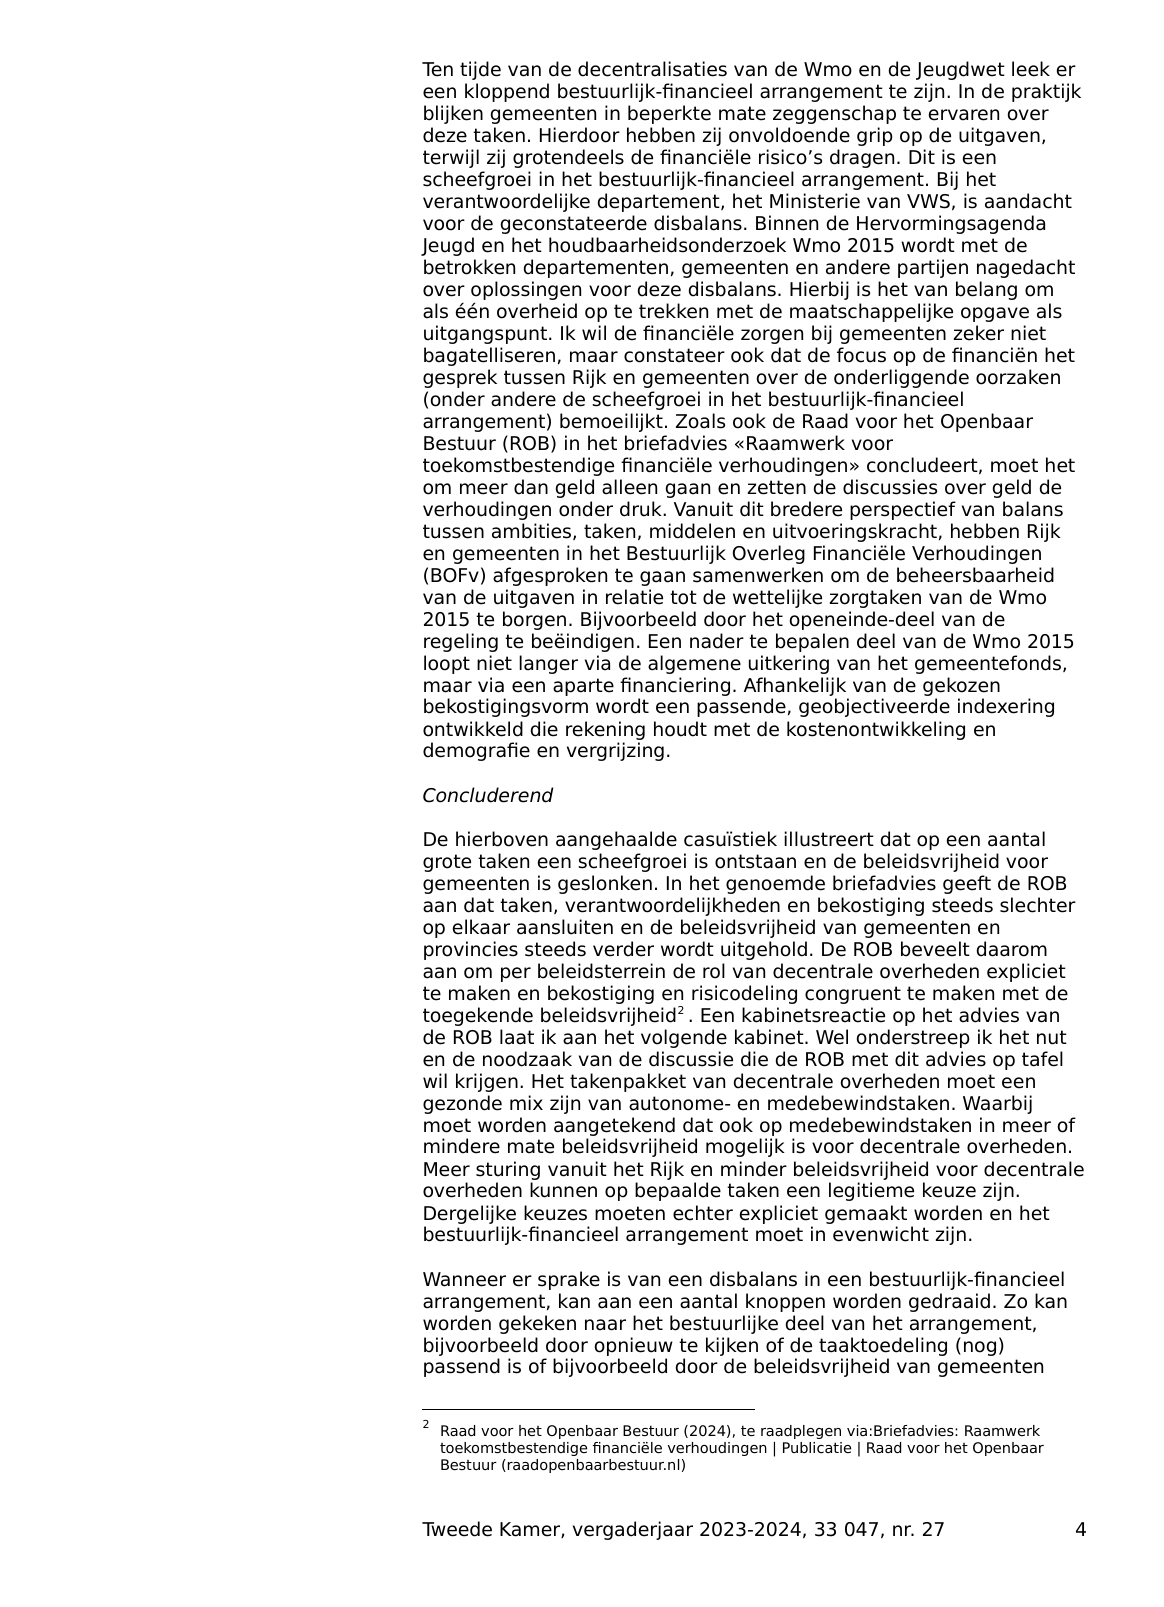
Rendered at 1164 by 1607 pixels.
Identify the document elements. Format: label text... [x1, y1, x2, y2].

text De hierboven aangehaalde casuïstiek illustreert dat op een aantal grote taken een scheefgroei is ontstaan en de beleidsvrijheid voor gemeenten is geslonken. In het genoemde briefadvies geeft de ROB aan dat taken, verantwoordelijkheden en bekostiging steeds slechter op elkaar aansluiten en de beleidsvrijheid van gemeenten en provincies steeds verder wordt uitgehold. De ROB beveelt daarom aan om per beleidsterrein de rol van decentrale overheden expliciet te maken en bekostiging en risicodeling congruent te maken met de toegekende beleidsvrijheid. Een kabinetsreactie op het advies van de ROB laat ik aan het volgende kabinet. Wel onderstreep ik het nut en de noodzaak van de discussie die de ROB met dit advies op tafel wil krijgen. Het takenpakket van decentrale overheden moet een gezonde mix zijn van autonome- en medebewindstaken. Waarbij moet worden aangetekend dat ook op medebewindstaken in meer of mindere mate beleidsvrijheid mogelijk is voor decentrale overheden. Meer sturing vanuit het Rijk en minder beleidsvrijheid voor decentrale overheden kunnen op bepaalde taken een legitieme keuze zijn. Dergelijke keuzes moeten echter expliciet gemaakt worden en het bestuurlijk-financieel arrangement moet in evenwicht zijn. [422, 829, 1087, 1246]
text Ten tijde van de decentralisaties van de Wmo en de Jeugdwet leek er een kloppend bestuurlijk-financieel arrangement te zijn. In de praktijk blijken gemeenten in beperkte mate zeggenschap te ervaren over deze taken. Hierdoor hebben zij onvoldoende grip op de uitgaven, terwijl zij grotendeels de financiële risico’s dragen. Dit is een scheefgroei in het bestuurlijk-financieel arrangement. Bij het verantwoordelijke departement, het Ministerie van VWS, is aandacht voor de geconstateerde disbalans. Binnen de Hervormingsagenda Jeugd en het houdbaarheidsonderzoek Wmo 2015 wordt met de betrokken departementen, gemeenten en andere partijen nagedacht over oplossingen voor deze disbalans. Hierbij is het van belang om als één overheid op te trekken met de maatschappelijke opgave als uitgangspunt. Ik wil de financiële zorgen bij gemeenten zeker niet bagatelliseren, maar constateer ook dat de focus op de financiën het gesprek tussen Rijk en gemeenten over de onderliggende oorzaken (onder andere de scheefgroei in het bestuurlijk-financieel arrangement) bemoeilijkt. Zoals ook de Raad voor het Openbaar Bestuur (ROB) in het briefadvies «Raamwerk voor toekomstbestendige financiële verhoudingen» concludeert, moet het om meer dan geld alleen gaan en zetten de discussies over geld de verhoudingen onder druk. Vanuit dit bredere perspectief van balans tussen ambities, taken, middelen en uitvoeringskracht, hebben Rijk en gemeenten in het Bestuurlijk Overleg Financiële Verhoudingen (BOFv) afgesproken te gaan samenwerken om de beheersbaarheid van de uitgaven in relatie tot de wettelijke zorgtaken van de Wmo 2015 te borgen. Bijvoorbeeld door het openeinde-deel van de regeling te beëindigen. Een nader te bepalen deel van de Wmo 2015 loopt niet langer via de algemene uitkering van het gemeentefonds, maar via een aparte financiering. Afhankelijk van de gekozen bekostigingsvorm wordt een passende, geobjectiveerde indexering ontwikkeld die rekening houdt met de kostenontwikkeling en demografie en vergrijzing. [422, 59, 1087, 762]
text Raad voor het Openbaar Bestuur (2024), te raadplegen via:Briefadvies: Raamwerk toekomstbestendige financiële verhoudingen | Publicatie | Raad voor het Openbaar Bestuur (raadopenbaarbestuur.nl) [422, 1418, 1087, 1474]
text Wanneer er sprake is van een disbalans in een bestuurlijk-financieel arrangement, kan aan een aantal knoppen worden gedraaid. Zo kan worden gekeken naar het bestuurlijke deel van het arrangement, bijvoorbeeld door opnieuw te kijken of de taaktoedeling (nog) passend is of bijvoorbeeld door de beleidsvrijheid van gemeenten [422, 1268, 1087, 1378]
subtitle Concluderend [422, 784, 1087, 807]
